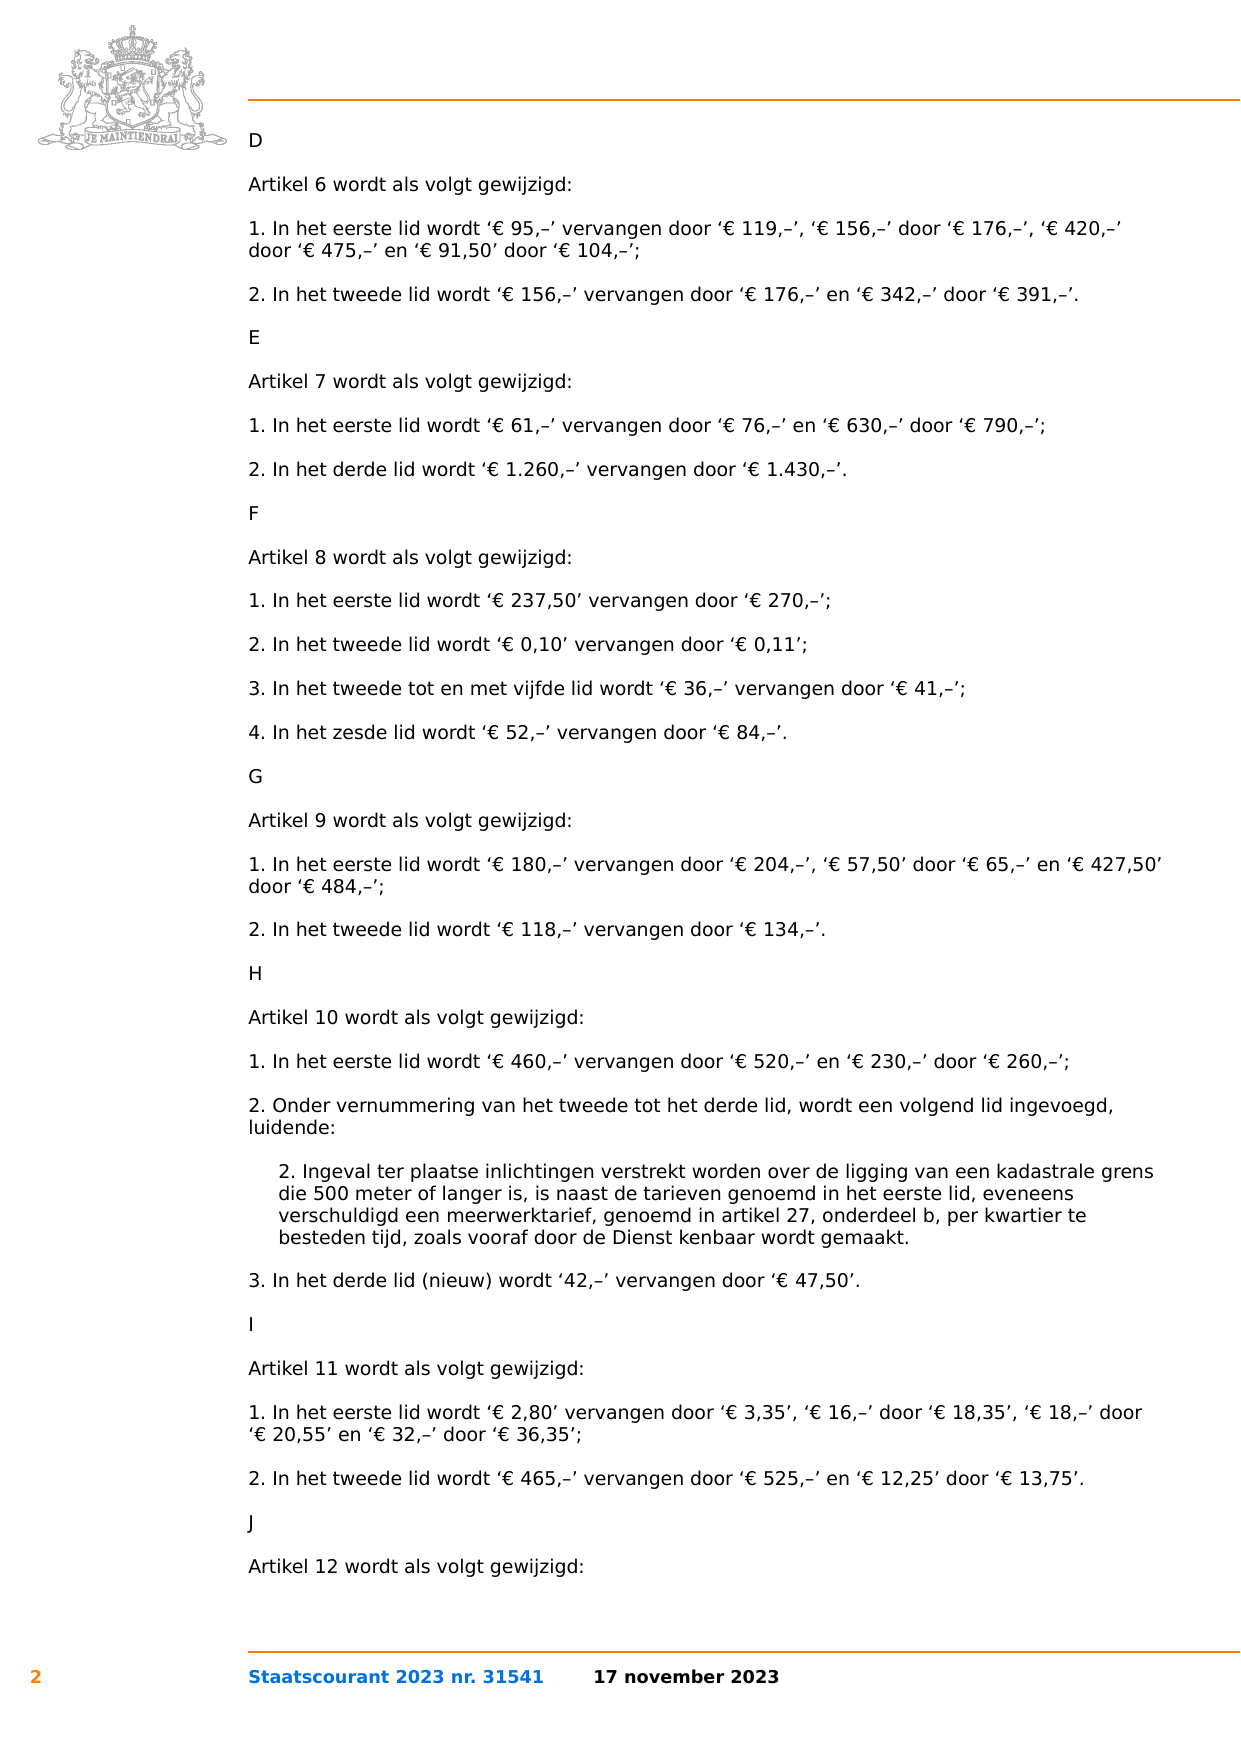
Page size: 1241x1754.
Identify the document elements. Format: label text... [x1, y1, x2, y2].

text D [248, 130, 1163, 152]
text 2. Onder vernummering van het tweede tot het derde lid, wordt een volgend lid ingevoegd, luidende: [248, 1095, 1163, 1139]
text 2. In het tweede lid wordt ‘€ 465,–’ vervangen door ‘€ 525,–’ en ‘€ 12,25’ door ‘€ 13,75’. [248, 1468, 1163, 1490]
picture [38, 25, 227, 150]
text F [248, 503, 1163, 525]
text J [248, 1512, 1163, 1534]
text 2. In het tweede lid wordt ‘€ 118,–’ vervangen door ‘€ 134,–’. [248, 919, 1163, 941]
text Artikel 7 wordt als volgt gewijzigd: [248, 371, 1163, 393]
text I [248, 1314, 1163, 1336]
text E [248, 327, 1163, 349]
text 2. Ingeval ter plaatse inlichtingen verstrekt worden over de ligging van een kadastrale grens die 500 meter of langer is, is naast de tarieven genoemd in het eerste lid, eveneens verschuldigd een meerwerktarief, genoemd in artikel 27, onderdeel b, per kwartier te besteden tijd, zoals vooraf door de Dienst kenbaar wordt gemaakt. [278, 1161, 1163, 1248]
text 1. In het eerste lid wordt ‘€ 61,–’ vervangen door ‘€ 76,–’ en ‘€ 630,–’ door ‘€ 790,–’; [248, 415, 1163, 437]
text 1. In het eerste lid wordt ‘€ 180,–’ vervangen door ‘€ 204,–’, ‘€ 57,50’ door ‘€ 65,–’ en ‘€ 427,50’ door ‘€ 484,–’; [248, 853, 1163, 897]
text 2. In het tweede lid wordt ‘€ 0,10’ vervangen door ‘€ 0,11’; [248, 634, 1163, 656]
text Artikel 10 wordt als volgt gewijzigd: [248, 1007, 1163, 1029]
text Artikel 8 wordt als volgt gewijzigd: [248, 547, 1163, 568]
text Artikel 12 wordt als volgt gewijzigd: [248, 1556, 1163, 1577]
text 1. In het eerste lid wordt ‘€ 237,50’ vervangen door ‘€ 270,–’; [248, 590, 1163, 612]
text Artikel 6 wordt als volgt gewijzigd: [248, 174, 1163, 196]
text 1. In het eerste lid wordt ‘€ 95,–’ vervangen door ‘€ 119,–’, ‘€ 156,–’ door ‘€ 176,–’, ‘€ 420,–’ door ‘€ 475,–’ en ‘€ 91,50’ door ‘€ 104,–’; [248, 218, 1163, 262]
text Artikel 11 wordt als volgt gewijzigd: [248, 1358, 1163, 1380]
text 3. In het derde lid (nieuw) wordt ‘42,–’ vervangen door ‘€ 47,50’. [248, 1270, 1163, 1292]
text H [248, 963, 1163, 985]
text 1. In het eerste lid wordt ‘€ 2,80’ vervangen door ‘€ 3,35’, ‘€ 16,–’ door ‘€ 18,35’, ‘€ 18,–’ door ‘€ 20,55’ en ‘€ 32,–’ door ‘€ 36,35’; [248, 1402, 1163, 1446]
text 2. In het derde lid wordt ‘€ 1.260,–’ vervangen door ‘€ 1.430,–’. [248, 459, 1163, 481]
text G [248, 766, 1163, 788]
text 2. In het tweede lid wordt ‘€ 156,–’ vervangen door ‘€ 176,–’ en ‘€ 342,–’ door ‘€ 391,–’. [248, 283, 1163, 305]
text 4. In het zesde lid wordt ‘€ 52,–’ vervangen door ‘€ 84,–’. [248, 722, 1163, 744]
text Artikel 9 wordt als volgt gewijzigd: [248, 810, 1163, 832]
text 1. In het eerste lid wordt ‘€ 460,–’ vervangen door ‘€ 520,–’ en ‘€ 230,–’ door ‘€ 260,–’; [248, 1051, 1163, 1073]
text 3. In het tweede tot en met vijfde lid wordt ‘€ 36,–’ vervangen door ‘€ 41,–’; [248, 678, 1163, 700]
